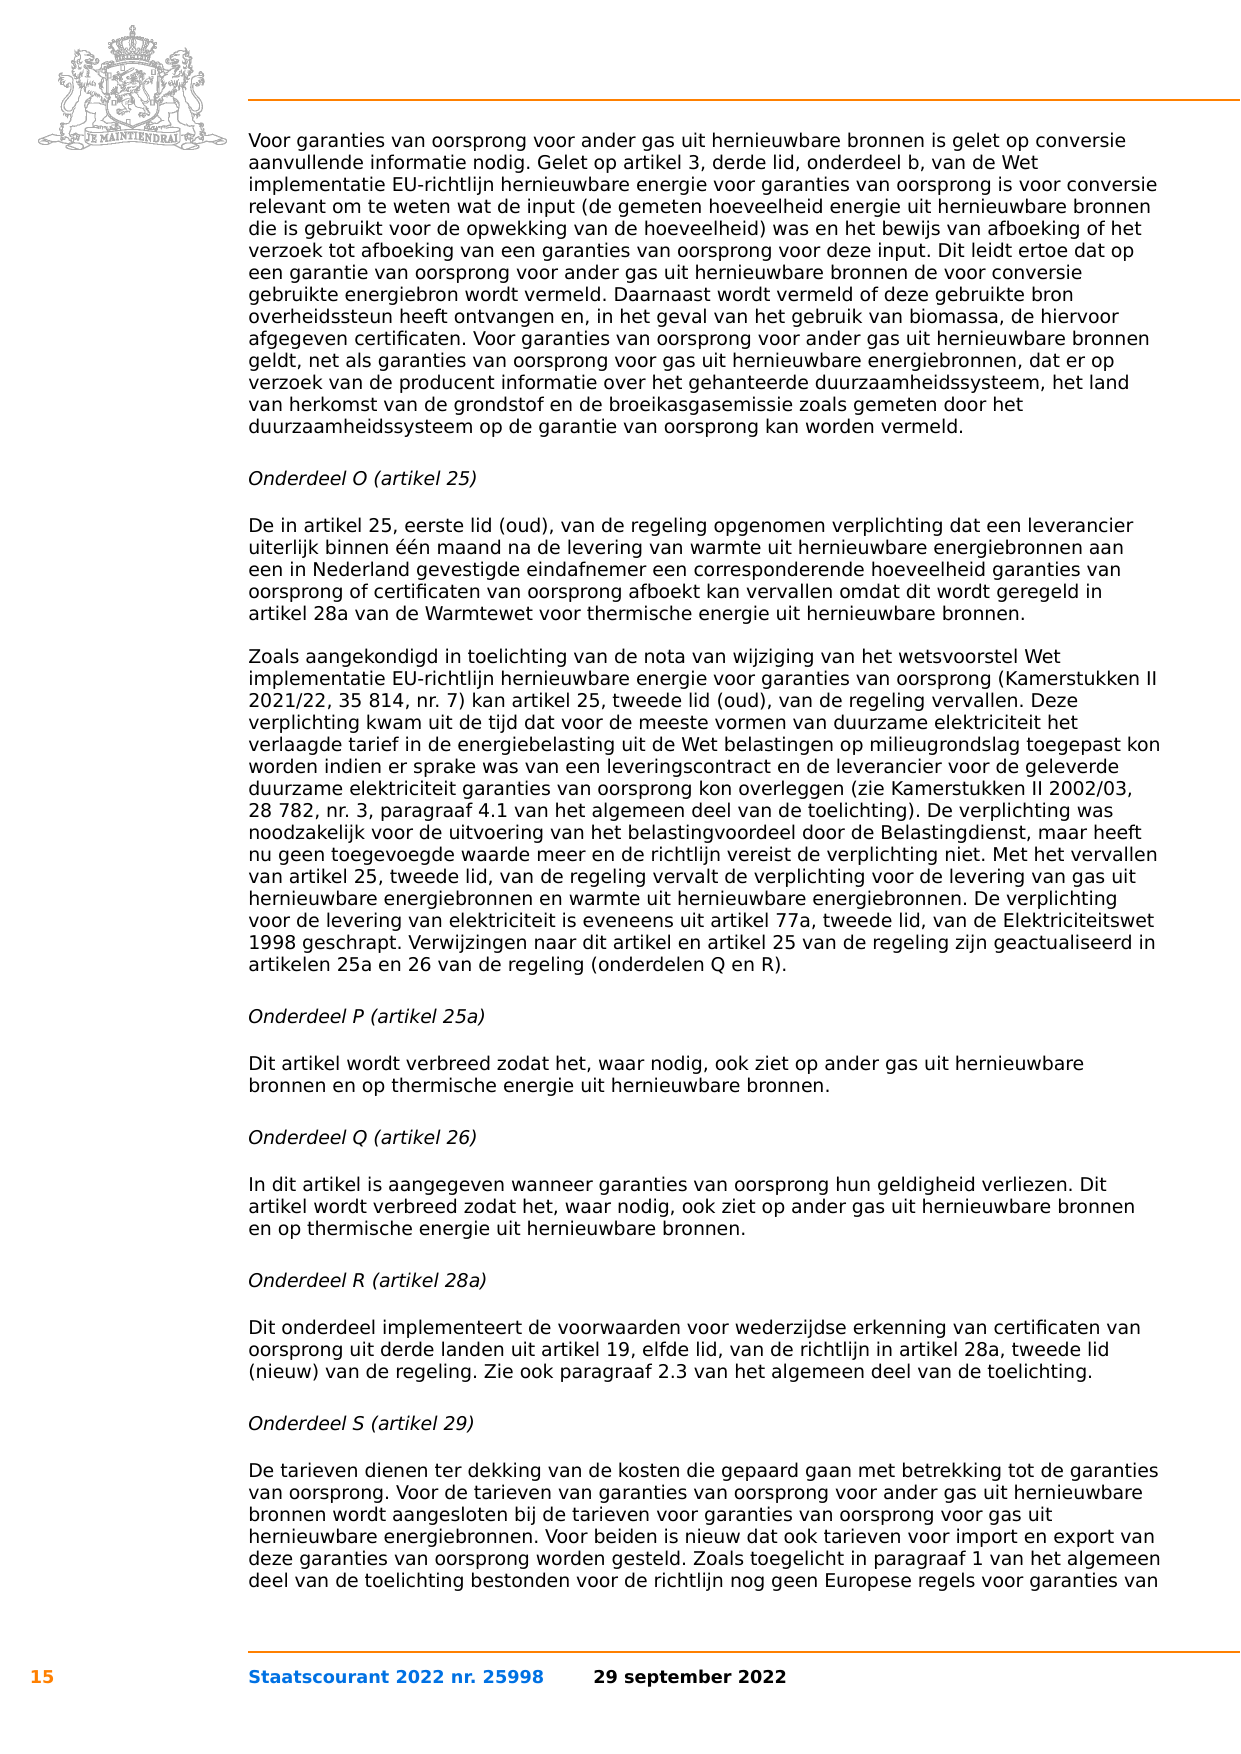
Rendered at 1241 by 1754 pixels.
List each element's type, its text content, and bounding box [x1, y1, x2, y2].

text Dit onderdeel implementeert de voorwaarden voor wederzijdse erkenning van certificaten van oorsprong uit derde landen uit artikel 19, elfde lid, van de richtlijn in artikel 28a, tweede lid (nieuw) van de regeling. Zie ook paragraaf 2.3 van het algemeen deel van de toelichting. [248, 1317, 1163, 1383]
text Zoals aangekondigd in toelichting van de nota van wijziging van het wetsvoorstel Wet implementatie EU-richtlijn hernieuwbare energie voor garanties van oorsprong (Kamerstukken II 2021/22, 35 814, nr. 7) kan artikel 25, tweede lid (oud), van de regeling vervallen. Deze verplichting kwam uit de tijd dat voor de meeste vormen van duurzame elektriciteit het verlaagde tarief in de energiebelasting uit de Wet belastingen op milieugrondslag toegepast kon worden indien er sprake was van een leveringscontract en de leverancier voor de geleverde duurzame elektriciteit garanties van oorsprong kon overleggen (zie Kamerstukken II 2002/03, 28 782, nr. 3, paragraaf 4.1 van het algemeen deel van de toelichting). De verplichting was noodzakelijk voor de uitvoering van het belastingvoordeel door de Belastingdienst, maar heeft nu geen toegevoegde waarde meer en de richtlijn vereist de verplichting niet. Met het vervallen van artikel 25, tweede lid, van de regeling vervalt de verplichting voor de levering van gas uit hernieuwbare energiebronnen en warmte uit hernieuwbare energiebronnen. De verplichting voor de levering van elektriciteit is eveneens uit artikel 77a, tweede lid, van de Elektriciteitswet 1998 geschrapt. Verwijzingen naar dit artikel en artikel 25 van de regeling zijn geactualiseerd in artikelen 25a en 26 van de regeling (onderdelen Q en R). [248, 646, 1163, 976]
text De tarieven dienen ter dekking van de kosten die gepaard gaan met betrekking tot de garanties van oorsprong. Voor de tarieven van garanties van oorsprong voor ander gas uit hernieuwbare bronnen wordt aangesloten bij de tarieven voor garanties van oorsprong voor gas uit hernieuwbare energiebronnen. Voor beiden is nieuw dat ook tarieven voor import en export van deze garanties van oorsprong worden gesteld. Zoals toegelicht in paragraaf 1 van het algemeen deel van de toelichting bestonden voor de richtlijn nog geen Europese regels voor garanties van [248, 1460, 1163, 1592]
subtitle Onderdeel R (artikel 28a) [248, 1270, 1163, 1292]
text Dit artikel wordt verbreed zodat het, waar nodig, ook ziet op ander gas uit hernieuwbare bronnen en op thermische energie uit hernieuwbare bronnen. [248, 1053, 1163, 1097]
text De in artikel 25, eerste lid (oud), van de regeling opgenomen verplichting dat een leverancier uiterlijk binnen één maand na de levering van warmte uit hernieuwbare energiebronnen aan een in Nederland gevestigde eindafnemer een corresponderende hoeveelheid garanties van oorsprong of certificaten van oorsprong afboekt kan vervallen omdat dit wordt geregeld in artikel 28a van de Warmtewet voor thermische energie uit hernieuwbare bronnen. [248, 514, 1163, 624]
subtitle Onderdeel S (artikel 29) [248, 1413, 1163, 1435]
subtitle Onderdeel O (artikel 25) [248, 468, 1163, 489]
subtitle Onderdeel Q (artikel 26) [248, 1127, 1163, 1149]
text Voor garanties van oorsprong voor ander gas uit hernieuwbare bronnen is gelet op conversie aanvullende informatie nodig. Gelet op artikel 3, derde lid, onderdeel b, van de Wet implementatie EU-richtlijn hernieuwbare energie voor garanties van oorsprong is voor conversie relevant om te weten wat de input (de gemeten hoeveelheid energie uit hernieuwbare bronnen die is gebruikt voor de opwekking van de hoeveelheid) was en het bewijs van afboeking of het verzoek tot afboeking van een garanties van oorsprong voor deze input. Dit leidt ertoe dat op een garantie van oorsprong voor ander gas uit hernieuwbare bronnen de voor conversie gebruikte energiebron wordt vermeld. Daarnaast wordt vermeld of deze gebruikte bron overheidssteun heeft ontvangen en, in het geval van het gebruik van biomassa, de hiervoor afgegeven certificaten. Voor garanties van oorsprong voor ander gas uit hernieuwbare bronnen geldt, net als garanties van oorsprong voor gas uit hernieuwbare energiebronnen, dat er op verzoek van de producent informatie over het gehanteerde duurzaamheidssysteem, het land van herkomst van de grondstof en de broeikasgasemissie zoals gemeten door het duurzaamheidssysteem op de garantie van oorsprong kan worden vermeld. [248, 130, 1163, 438]
text In dit artikel is aangegeven wanneer garanties van oorsprong hun geldigheid verliezen. Dit artikel wordt verbreed zodat het, waar nodig, ook ziet op ander gas uit hernieuwbare bronnen en op thermische energie uit hernieuwbare bronnen. [248, 1174, 1163, 1240]
subtitle Onderdeel P (artikel 25a) [248, 1006, 1163, 1028]
picture [38, 25, 227, 150]
